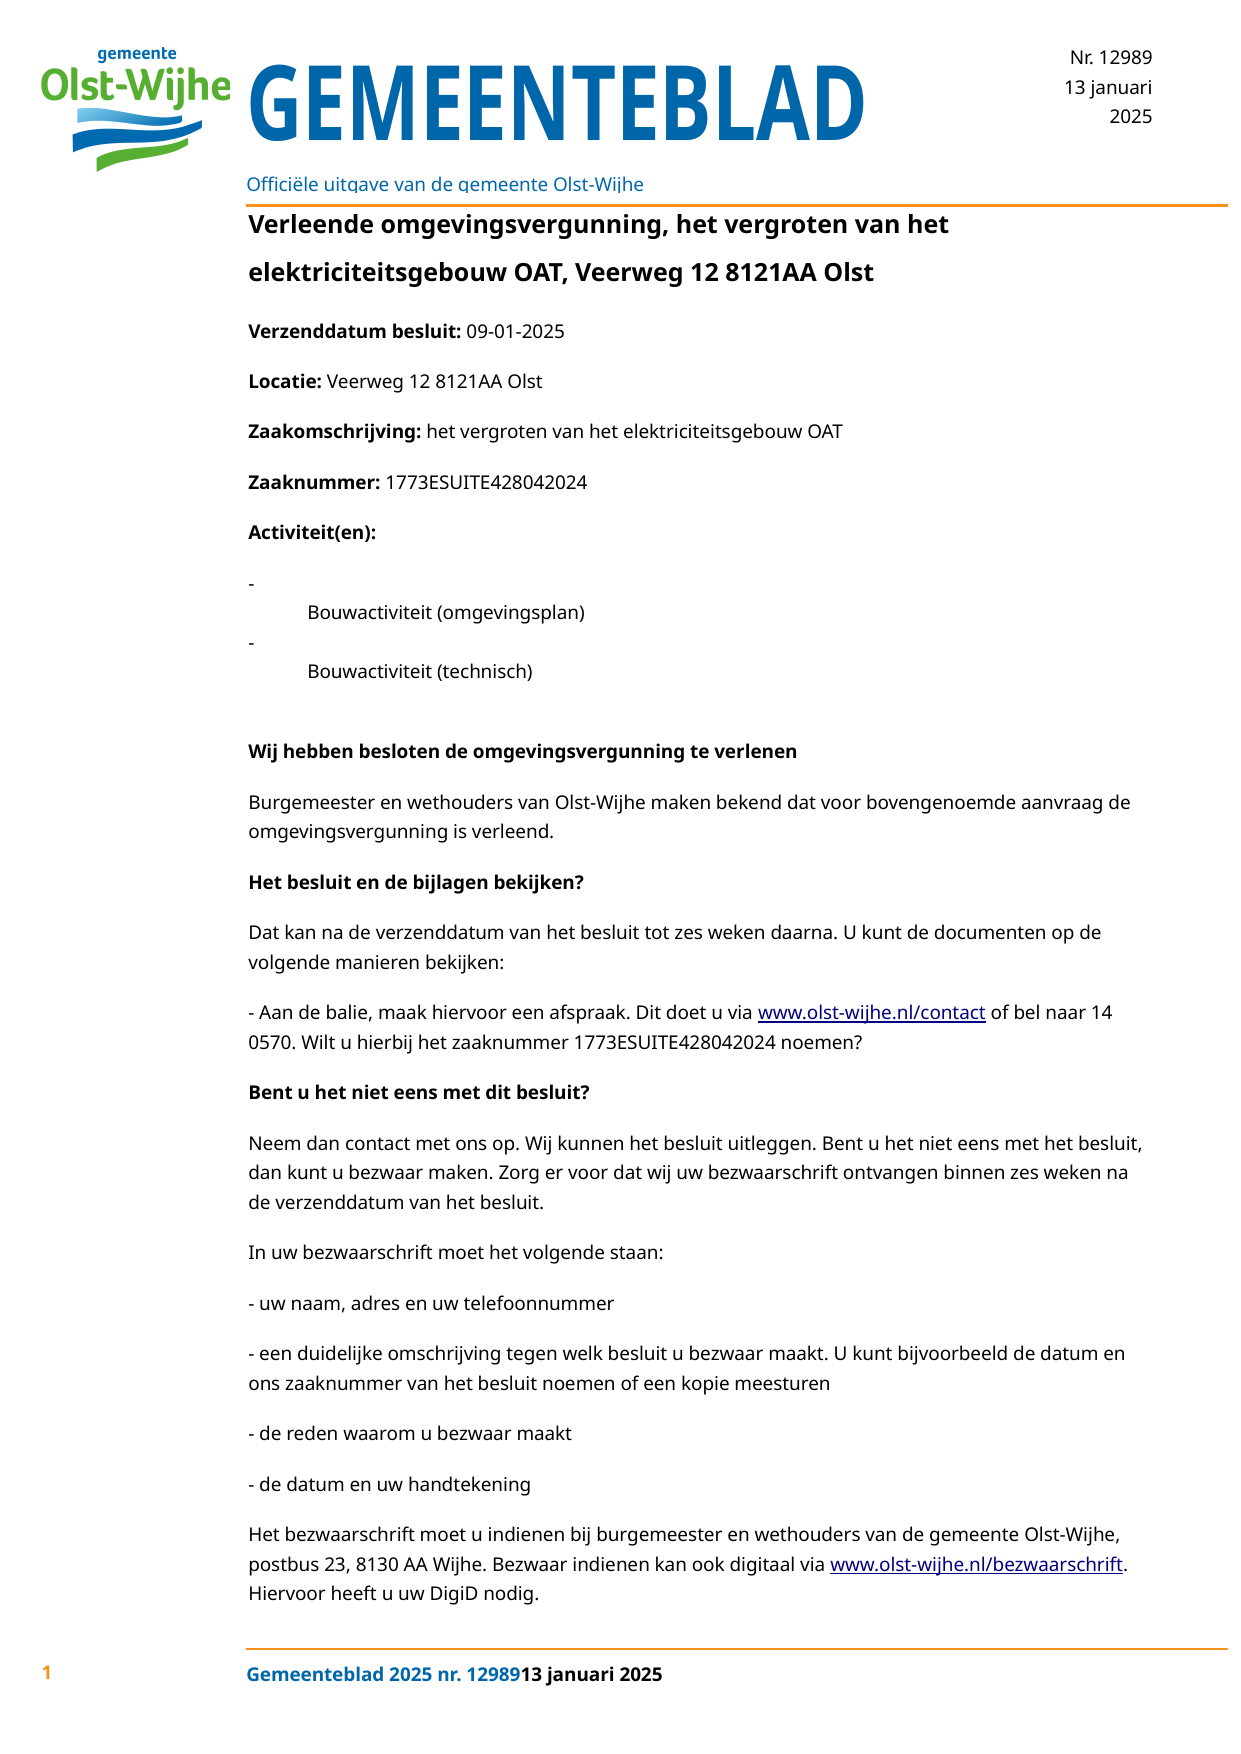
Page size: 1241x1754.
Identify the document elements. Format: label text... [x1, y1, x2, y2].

text Wij hebben besloten de omgevingsvergunning te verlenen [248, 739, 1152, 764]
text - uw naam, adres en uw telefoonnummer [248, 1290, 1152, 1316]
list Bouwactiviteit (omgevingsplan) [248, 599, 1152, 625]
text Verleende omgevingsvergunning, het vergroten van het elektriciteitsgebouw OAT, Veerweg 12 8121AA Olst [248, 207, 1152, 288]
text Zaaknummer: 1773ESUITE428042024 [248, 469, 1152, 495]
text Locatie: Veerweg 12 8121AA Olst [248, 368, 1152, 394]
text - de datum en uw handtekening [248, 1471, 1152, 1497]
list Bouwactiviteit (technisch) [248, 659, 1152, 684]
text Het bezwaarschrift moet u indienen bij burgemeester en wethouders van de gemeente Olst-Wijhe, postbus 23, 8130 AA Wijhe. Bezwaar indienen kan ook digitaal via www.olst-wijhe.nl/bezwaarschrift. Hiervoor heeft u uw DigiD nodig. [248, 1521, 1152, 1606]
text Zaakomschrijving: het vergroten van het elektriciteitsgebouw OAT [248, 419, 1152, 444]
text - Aan de balie, maak hiervoor een afspraak. Dit doet u via www.olst-wijhe.nl/contact of bel naar 14 0570. Wilt u hierbij het zaaknummer 1773ESUITE428042024 noemen? [248, 999, 1152, 1055]
text Burgemeester en wethouders van Olst-Wijhe maken bekend dat voor bovengenoemde aanvraag de omgevingsvergunning is verleend. [248, 789, 1152, 844]
text In uw bezwaarschrift moet het volgende staan: [248, 1239, 1152, 1265]
text Verzenddatum besluit: 09-01-2025 [248, 318, 1152, 344]
text Dat kan na de verzenddatum van het besluit tot zes weken daarna. U kunt de documenten op de volgende manieren bekijken: [248, 919, 1152, 975]
text - de reden waarom u bezwaar maakt [248, 1420, 1152, 1446]
picture [41, 47, 231, 172]
text Bent u het niet eens met dit besluit? [248, 1079, 1152, 1105]
text - een duidelijke omschrijving tegen welk besluit u bezwaar maakt. U kunt bijvoorbeeld de datum en ons zaaknummer van het besluit noemen of een kopie meesturen [248, 1340, 1152, 1396]
text Neem dan contact met ons op. Wij kunnen het besluit uitleggen. Bent u het niet eens met het besluit, dan kunt u bezwaar maken. Zorg er voor dat wij uw bezwaarschrift ontvangen binnen zes weken na de verzenddatum van het besluit. [248, 1130, 1152, 1215]
text Activiteit(en): [248, 519, 1152, 545]
text Het besluit en de bijlagen bekijken? [248, 869, 1152, 895]
